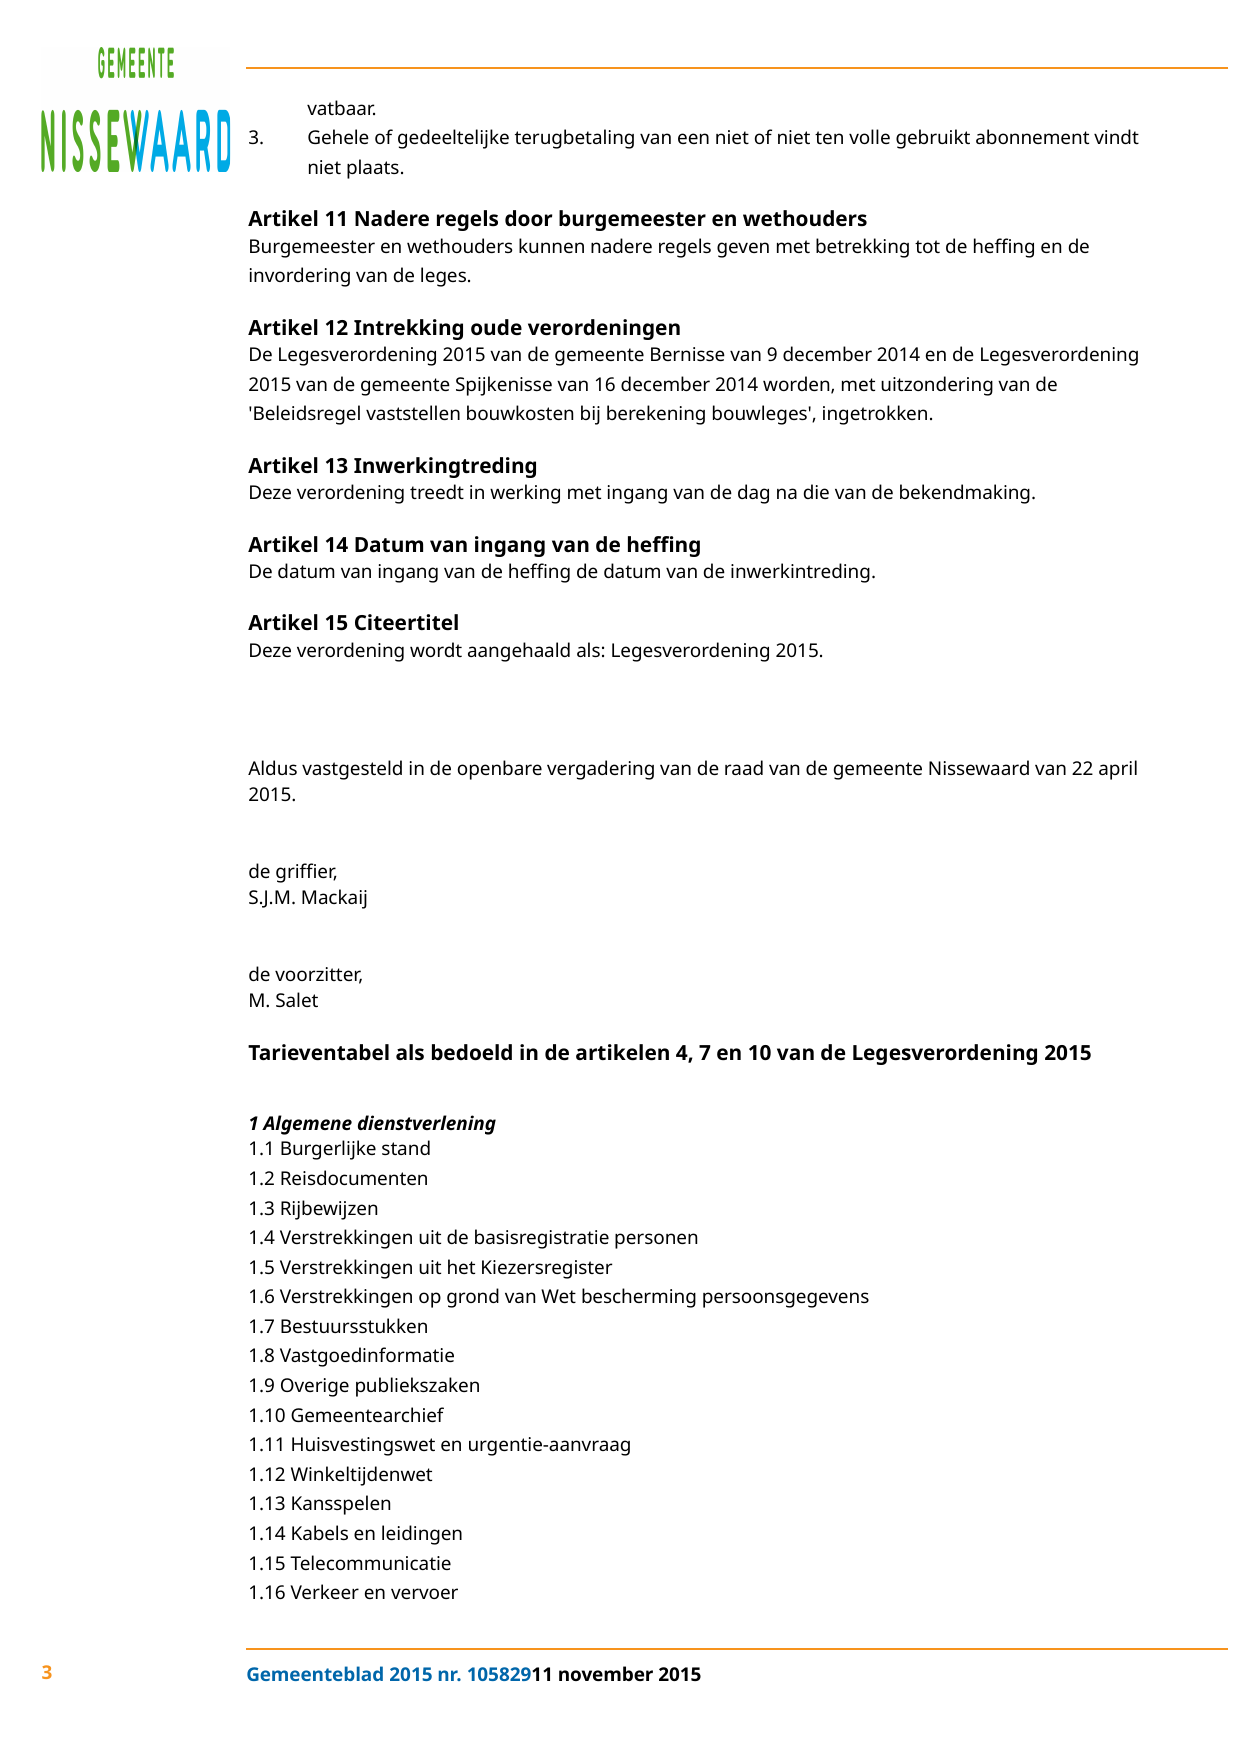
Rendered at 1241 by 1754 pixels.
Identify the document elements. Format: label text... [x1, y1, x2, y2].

text M. Salet [248, 987, 1152, 1013]
text 1.13 Kansspelen [248, 1491, 1152, 1516]
text Deze verordening treedt in werking met ingang van de dag na die van de bekendmaking. [248, 479, 1152, 505]
text 1.14 Kabels en leidingen [248, 1520, 1152, 1546]
text 1 Algemene dienstverlening [248, 1110, 1152, 1136]
text de griffier, [248, 858, 1152, 884]
text Artikel 11 Nadere regels door burgemeester en wethouders [248, 204, 1152, 233]
picture [176, 157, 187, 172]
text 1.2 Reisdocumenten [248, 1165, 1152, 1191]
text 1.15 Telecommunicatie [248, 1550, 1152, 1576]
text Artikel 13 Inwerkingtreding [248, 451, 1152, 479]
text Artikel 14 Datum van ingang van de heffing [248, 530, 1152, 558]
text 1.4 Verstrekkingen uit de basisregistratie personen [248, 1224, 1152, 1250]
text 1.11 Huisvestingswet en urgentie-aanvraag [248, 1431, 1152, 1457]
text 1.10 Gemeentearchief [248, 1402, 1152, 1428]
list Gehele of gedeeltelijke terugbetaling van een niet of niet ten volle gebruikt abonnement vindt niet plaats. [248, 124, 1152, 180]
picture [154, 157, 165, 172]
text De Legesverordening 2015 van de gemeente Bernisse van 9 december 2014 en de Legesverordening 2015 van de gemeente Spijkenisse van 16 december 2014 worden, met uitzondering van de 'Beleidsregel vaststellen bouwkosten bij berekening bouwleges', ingetrokken. [248, 341, 1152, 426]
text 1.1 Burgerlijke stand [248, 1136, 1152, 1161]
picture [201, 122, 206, 138]
text 1.3 Rijbewijzen [248, 1195, 1152, 1221]
picture [200, 151, 206, 172]
picture [41, 47, 231, 172]
text De datum van ingang van de heffing de datum van de inwerkintreding. [248, 558, 1152, 584]
text 1.16 Verkeer en vervoer [248, 1579, 1152, 1605]
text 1.6 Verstrekkingen op grond van Wet bescherming persoonsgegevens [248, 1283, 1152, 1309]
text 1.5 Verstrekkingen uit het Kiezersregister [248, 1254, 1152, 1280]
text Burgemeester en wethouders kunnen nadere regels geven met betrekking tot de heffing en de invordering van de leges. [248, 233, 1152, 288]
text Aldus vastgesteld in de openbare vergadering van de raad van de gemeente Nissewaard van 22 april 2015. [248, 755, 1152, 807]
text 1.12 Winkeltijdenwet [248, 1461, 1152, 1487]
text 1.9 Overige publiekszaken [248, 1372, 1152, 1398]
text 1.8 Vastgoedinformatie [248, 1343, 1152, 1368]
text Artikel 12 Intrekking oude verordeningen [248, 313, 1152, 341]
text S.J.M. Mackaij [248, 884, 1152, 910]
text Artikel 15 Citeertitel [248, 608, 1152, 637]
text Deze verordening wordt aangehaald als: Legesverordening 2015. [248, 637, 1152, 663]
text 1.7 Bestuursstukken [248, 1313, 1152, 1339]
picture [222, 122, 227, 160]
list vatbaar. [248, 95, 1152, 121]
text de voorzitter, [248, 961, 1152, 987]
text Tarieventabel als bedoeld in de artikelen 4, 7 en 10 van de Legesverordening 2015 [248, 1038, 1152, 1067]
